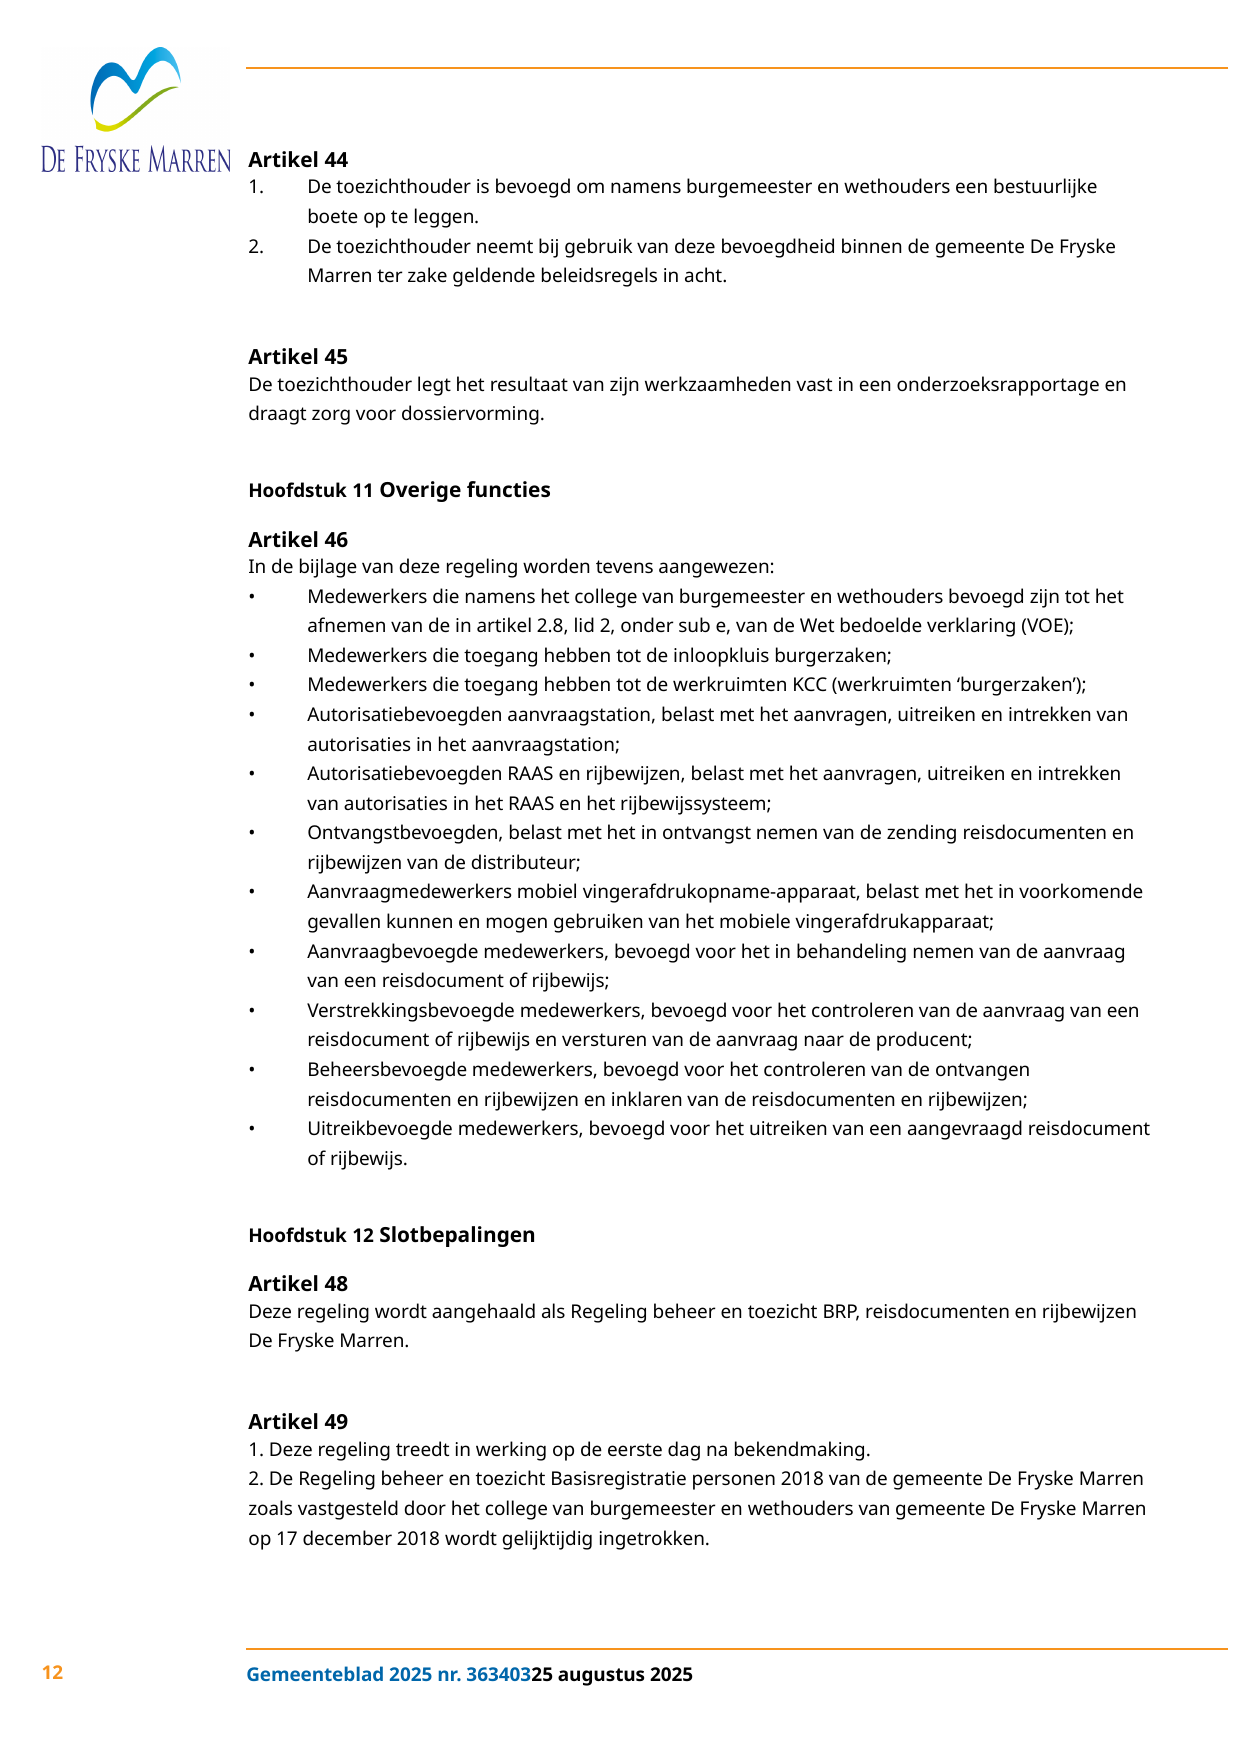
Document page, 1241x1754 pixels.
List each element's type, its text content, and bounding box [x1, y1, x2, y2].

text Artikel 46 [248, 525, 1152, 553]
list De toezichthouder neemt bij gebruik van deze bevoegdheid binnen de gemeente De Fryske Marren ter zake geldende beleidsregels in acht. [248, 233, 1152, 288]
list Autorisatiebevoegden aanvraagstation, belast met het aanvragen, uitreiken en intrekken van autorisaties in het aanvraagstation; [248, 701, 1152, 757]
text 2. De Regeling beheer en toezicht Basisregistratie personen 2018 van de gemeente De Fryske Marren zoals vastgesteld door het college van burgemeester en wethouders van gemeente De Fryske Marren op 17 december 2018 wordt gelijktijdig ingetrokken. [248, 1466, 1152, 1550]
text Deze regeling wordt aangehaald als Regeling beheer en toezicht BRP, reisdocumenten en rijbewijzen De Fryske Marren. [248, 1298, 1152, 1353]
text Artikel 45 [248, 342, 1152, 371]
list Uitreikbevoegde medewerkers, bevoegd voor het uitreiken van een aangevraagd reisdocument of rijbewijs. [248, 1115, 1152, 1171]
list Medewerkers die namens het college van burgemeester en wethouders bevoegd zijn tot het afnemen van de in artikel 2.8, lid 2, onder sub e, van de Wet bedoelde verklaring (VOE); [248, 583, 1152, 638]
list Aanvraagmedewerkers mobiel vingerafdrukopname-apparaat, belast met het in voorkomende gevallen kunnen en mogen gebruiken van het mobiele vingerafdrukapparaat; [248, 879, 1152, 934]
picture [41, 47, 231, 172]
text Artikel 48 [248, 1269, 1152, 1298]
list Medewerkers die toegang hebben tot de werkruimten KCC (werkruimten ‘burgerzaken’); [248, 672, 1152, 697]
list Ontvangstbevoegden, belast met het in ontvangst nemen van de zending reisdocumenten en rijbewijzen van de distributeur; [248, 819, 1152, 875]
list Verstrekkingsbevoegde medewerkers, bevoegd voor het controleren van de aanvraag van een reisdocument of rijbewijs en versturen van de aanvraag naar de producent; [248, 997, 1152, 1052]
list Medewerkers die toegang hebben tot de inloopkluis burgerzaken; [248, 642, 1152, 668]
text 1. Deze regeling treedt in werking op de eerste dag na bekendmaking. [248, 1436, 1152, 1462]
text Artikel 44 [248, 145, 1152, 174]
text In de bijlage van deze regeling worden tevens aangewezen: [248, 553, 1152, 579]
text Hoofdstuk 12 Slotbepalingen [248, 1220, 1152, 1249]
list Autorisatiebevoegden RAAS en rijbewijzen, belast met het aanvragen, uitreiken en intrekken van autorisaties in het RAAS en het rijbewijssysteem; [248, 760, 1152, 816]
text De toezichthouder legt het resultaat van zijn werkzaamheden vast in een onderzoeksrapportage en draagt zorg voor dossiervorming. [248, 371, 1152, 426]
text Hoofdstuk 11 Overige functies [248, 476, 1152, 504]
text Artikel 49 [248, 1407, 1152, 1436]
list Beheersbevoegde medewerkers, bevoegd voor het controleren van de ontvangen reisdocumenten en rijbewijzen en inklaren van de reisdocumenten en rijbewijzen; [248, 1056, 1152, 1112]
list Aanvraagbevoegde medewerkers, bevoegd voor het in behandeling nemen van de aanvraag van een reisdocument of rijbewijs; [248, 938, 1152, 993]
list De toezichthouder is bevoegd om namens burgemeester en wethouders een bestuurlijke boete op te leggen. [248, 174, 1152, 229]
